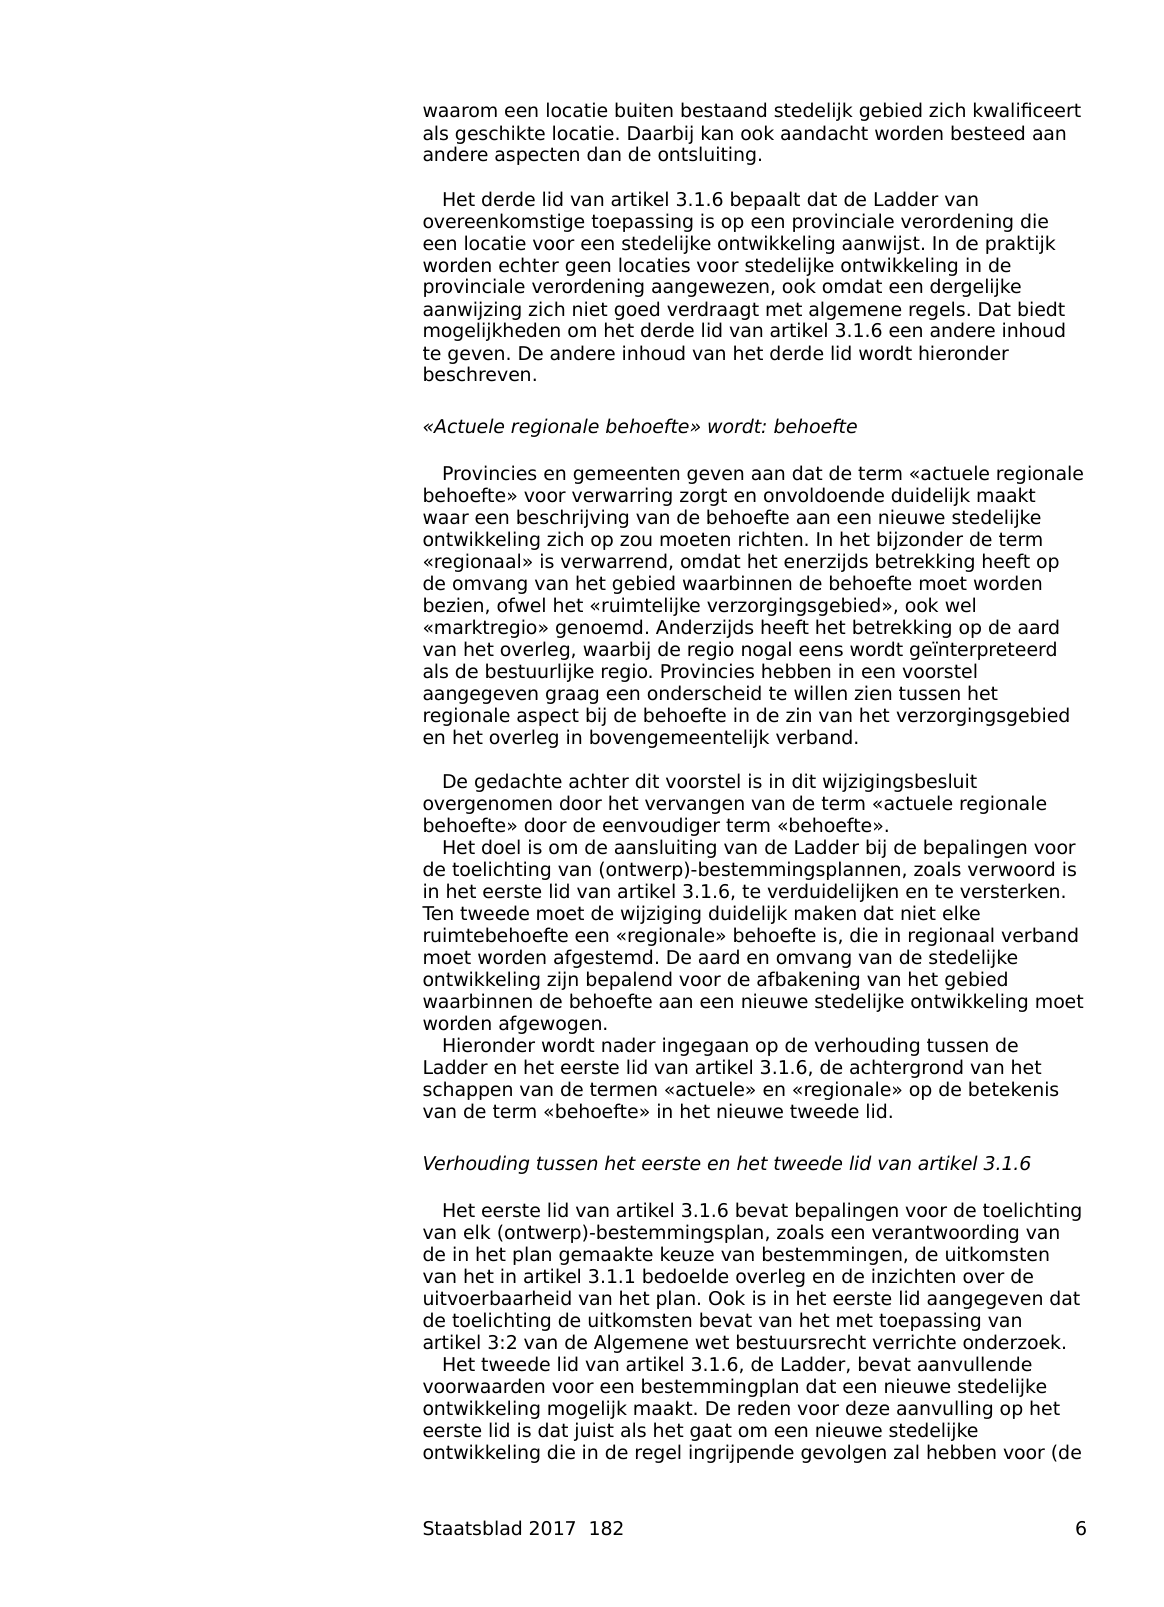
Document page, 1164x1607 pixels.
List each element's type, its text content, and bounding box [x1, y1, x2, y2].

subtitle «Actuele regionale behoefte» wordt: behoefte [422, 416, 1087, 438]
text waarom een locatie buiten bestaand stedelijk gebied zich kwalificeert als geschikte locatie. Daarbij kan ook aandacht worden besteed aan andere aspecten dan de ontsluiting. [422, 100, 1087, 166]
text Hieronder wordt nader ingegaan op de verhouding tussen de Ladder en het eerste lid van artikel 3.1.6, de achtergrond van het schappen van de termen «actuele» en «regionale» op de betekenis van de term «behoefte» in het nieuwe tweede lid. [422, 1035, 1087, 1123]
text Het derde lid van artikel 3.1.6 bepaalt dat de Ladder van overeenkomstige toepassing is op een provinciale verordening die een locatie voor een stedelijke ontwikkeling aanwijst. In de praktijk worden echter geen locaties voor stedelijke ontwikkeling in de provinciale verordening aangewezen, ook omdat een dergelijke aanwijzing zich niet goed verdraagt met algemene regels. Dat biedt mogelijkheden om het derde lid van artikel 3.1.6 een andere inhoud te geven. De andere inhoud van het derde lid wordt hieronder beschreven. [422, 188, 1087, 386]
text Het eerste lid van artikel 3.1.6 bevat bepalingen voor de toelichting van elk (ontwerp)-bestemmingsplan, zoals een verantwoording van de in het plan gemaakte keuze van bestemmingen, de uitkomsten van het in artikel 3.1.1 bedoelde overleg en de inzichten over de uitvoerbaarheid van het plan. Ook is in het eerste lid aangegeven dat de toelichting de uitkomsten bevat van het met toepassing van artikel 3:2 van de Algemene wet bestuursrecht verrichte onderzoek. [422, 1200, 1087, 1354]
text Het tweede lid van artikel 3.1.6, de Ladder, bevat aanvullende voorwaarden voor een bestemmingplan dat een nieuwe stedelijke ontwikkeling mogelijk maakt. De reden voor deze aanvulling op het eerste lid is dat juist als het gaat om een nieuwe stedelijke ontwikkeling die in de regel ingrijpende gevolgen zal hebben voor (de [422, 1354, 1087, 1464]
text Provincies en gemeenten geven aan dat de term «actuele regionale behoefte» voor verwarring zorgt en onvoldoende duidelijk maakt waar een beschrijving van de behoefte aan een nieuwe stedelijke ontwikkeling zich op zou moeten richten. In het bijzonder de term «regionaal» is verwarrend, omdat het enerzijds betrekking heeft op de omvang van het gebied waarbinnen de behoefte moet worden bezien, ofwel het «ruimtelijke verzorgingsgebied», ook wel «marktregio» genoemd. Anderzijds heeft het betrekking op de aard van het overleg, waarbij de regio nogal eens wordt geïnterpreteerd als de bestuurlijke regio. Provincies hebben in een voorstel aangegeven graag een onderscheid te willen zien tussen het regionale aspect bij de behoefte in de zin van het verzorgingsgebied en het overleg in bovengemeentelijk verband. [422, 463, 1087, 749]
text Het doel is om de aansluiting van de Ladder bij de bepalingen voor de toelichting van (ontwerp)-bestemmingsplannen, zoals verwoord is in het eerste lid van artikel 3.1.6, te verduidelijken en te versterken. Ten tweede moet de wijziging duidelijk maken dat niet elke ruimtebehoefte een «regionale» behoefte is, die in regionaal verband moet worden afgestemd. De aard en omvang van de stedelijke ontwikkeling zijn bepalend voor de afbakening van het gebied waarbinnen de behoefte aan een nieuwe stedelijke ontwikkeling moet worden afgewogen. [422, 837, 1087, 1035]
text De gedachte achter dit voorstel is in dit wijzigingsbesluit overgenomen door het vervangen van de term «actuele regionale behoefte» door de eenvoudiger term «behoefte». [422, 771, 1087, 837]
subtitle Verhouding tussen het eerste en het tweede lid van artikel 3.1.6 [422, 1153, 1087, 1175]
